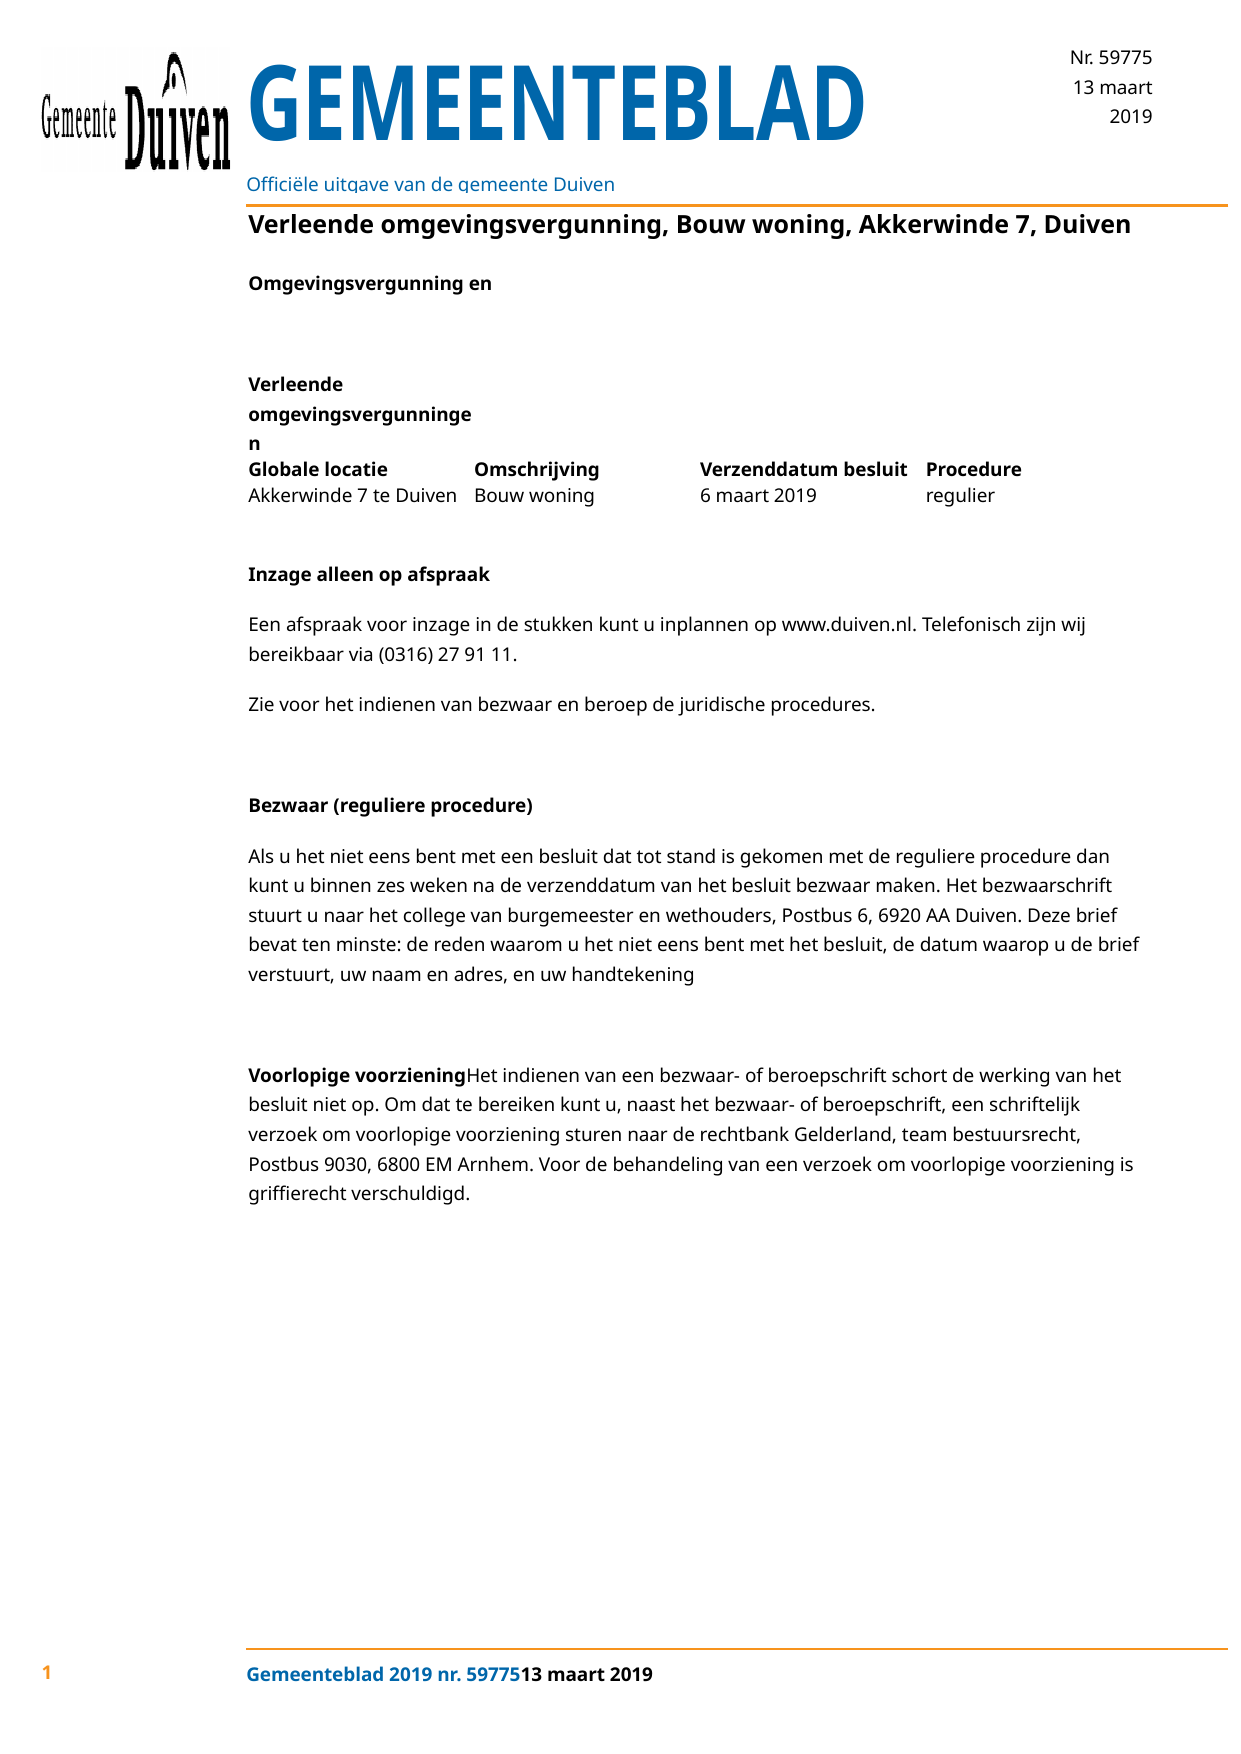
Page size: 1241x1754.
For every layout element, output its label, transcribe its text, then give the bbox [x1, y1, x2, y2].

table_cell Verzenddatum besluit [700, 456, 926, 482]
table_header Verleende omgevingsvergunningen [248, 371, 474, 456]
table_cell regulier [926, 482, 1152, 508]
table_cell Bouw woning [474, 482, 700, 508]
text Bezwaar (reguliere procedure) [248, 792, 1152, 818]
table_cell Omschrijving [474, 456, 700, 482]
text Voorlopige voorzieningHet indienen van een bezwaar- of beroepschrift schort de werking van het besluit niet op. Om dat te bereiken kunt u, naast het bezwaar- of beroepschrift, een schriftelijk verzoek om voorlopige voorziening sturen naar de rechtbank Gelderland, team bestuursrecht, Postbus 9030, 6800 EM Arnhem. Voor de behandeling van een verzoek om voorlopige voorziening is griffierecht verschuldigd. [248, 1062, 1152, 1206]
text Inzage alleen op afspraak [248, 561, 1152, 587]
table_cell Globale locatie [248, 456, 474, 482]
text Verleende omgevingsvergunning, Bouw woning, Akkerwinde 7, Duiven [248, 207, 1152, 241]
table_cell Procedure [926, 456, 1152, 482]
text Een afspraak voor inzage in de stukken kunt u inplannen op www.duiven.nl. Telefonisch zijn wij bereikbaar via (0316) 27 91 11. [248, 612, 1152, 667]
table_cell Akkerwinde 7 te Duiven [248, 482, 474, 508]
text Omgevingsvergunning en [248, 270, 1152, 296]
text Als u het niet eens bent met een besluit dat tot stand is gekomen met de reguliere procedure dan kunt u binnen zes weken na de verzenddatum van het besluit bezwaar maken. Het bezwaarschrift stuurt u naar het college van burgemeester en wethouders, Postbus 6, 6920 AA Duiven. Deze brief bevat ten minste: de reden waarom u het niet eens bent met het besluit, de datum waarop u de brief verstuurt, uw naam en adres, en uw handtekening [248, 843, 1152, 987]
table_cell 6 maart 2019 [700, 482, 926, 508]
picture [41, 47, 231, 172]
text Zie voor het indienen van bezwaar en beroep de juridische procedures. [248, 692, 1152, 717]
